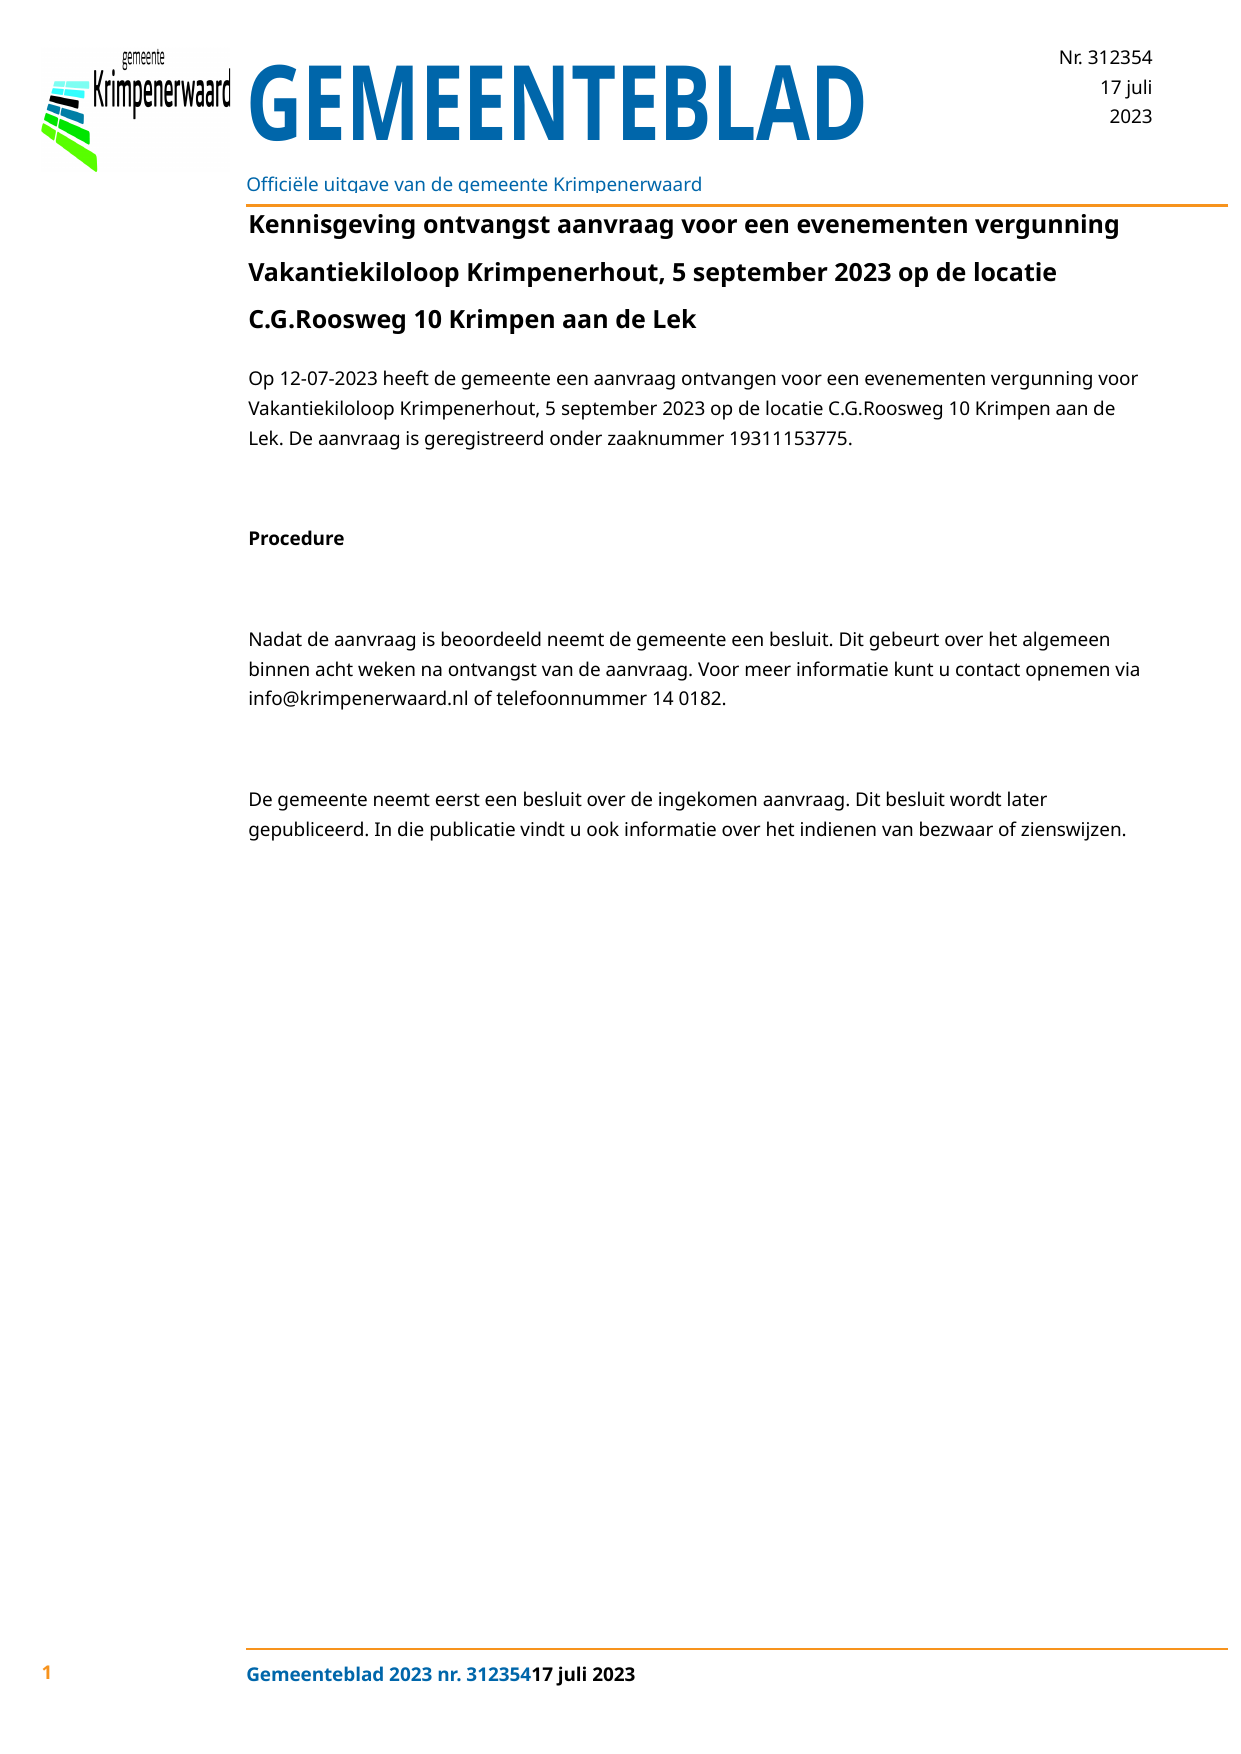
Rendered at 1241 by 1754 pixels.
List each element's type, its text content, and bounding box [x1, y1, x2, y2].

text Nadat de aanvraag is beoordeeld neemt de gemeente een besluit. Dit gebeurt over het algemeen binnen acht weken na ontvangst van de aanvraag. Voor meer informatie kunt u contact opnemen via info@krimpenerwaard.nl of telefoonnummer 14 0182. [248, 626, 1152, 711]
text Op 12-07-2023 heeft de gemeente een aanvraag ontvangen voor een evenementen vergunning voor Vakantiekiloloop Krimpenerhout, 5 september 2023 op de locatie C.G.Roosweg 10 Krimpen aan de Lek. De aanvraag is geregistreerd onder zaaknummer 19311153775. [248, 366, 1152, 450]
text Kennisgeving ontvangst aanvraag voor een evenementen vergunning Vakantiekiloloop Krimpenerhout, 5 september 2023 op de locatie C.G.Roosweg 10 Krimpen aan de Lek [248, 207, 1152, 336]
text Procedure [248, 526, 1152, 551]
picture [41, 47, 231, 172]
text De gemeente neemt eerst een besluit over de ingekomen aanvraag. Dit besluit wordt later gepubliceerd. In die publicatie vindt u ook informatie over het indienen van bezwaar of zienswijzen. [248, 786, 1152, 842]
